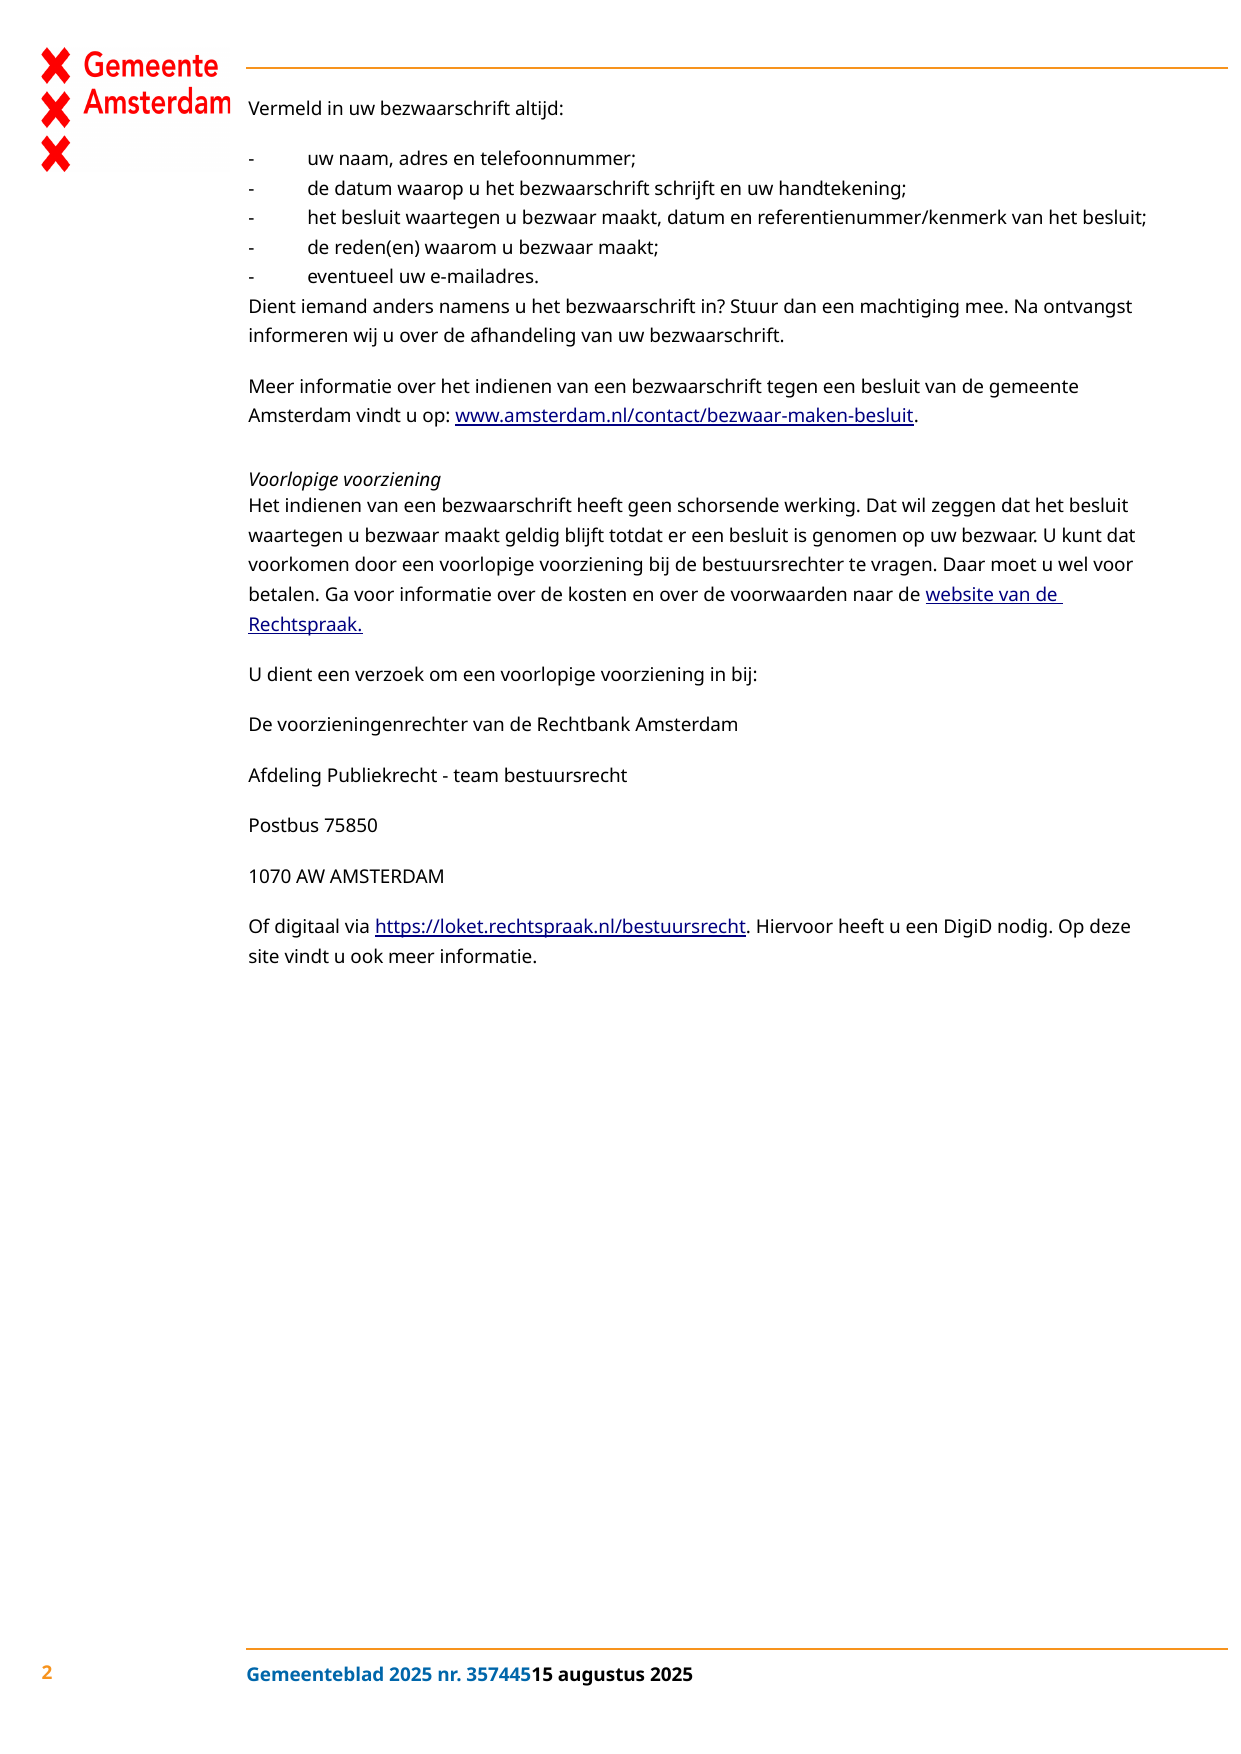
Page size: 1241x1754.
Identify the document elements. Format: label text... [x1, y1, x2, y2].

list de datum waarop u het bezwaarschrift schrijft en uw handtekening; [248, 175, 1152, 201]
text De voorzieningenrechter van de Rechtbank Amsterdam [248, 712, 1152, 737]
text 1070 AW AMSTERDAM [248, 863, 1152, 888]
text Meer informatie over het indienen van een bezwaarschrift tegen een besluit van de gemeente Amsterdam vindt u op: www.amsterdam.nl/contact/bezwaar-maken-besluit. [248, 373, 1152, 428]
text Voorlopige voorziening [248, 467, 1152, 492]
text Of digitaal via https://loket.rechtspraak.nl/bestuursrecht. Hiervoor heeft u een DigiD nodig. Op deze site vindt u ook meer informatie. [248, 913, 1152, 968]
list het besluit waartegen u bezwaar maakt, datum en referentienummer/kenmerk van het besluit; [248, 204, 1152, 230]
text U dient een verzoek om een voorlopige voorziening in bij: [248, 661, 1152, 687]
text Vermeld in uw bezwaarschrift altijd: [248, 95, 1152, 121]
text Postbus 75850 [248, 812, 1152, 838]
text Afdeling Publiekrecht - team bestuursrecht [248, 762, 1152, 788]
list de reden(en) waarom u bezwaar maakt; [248, 234, 1152, 260]
list eventueel uw e-mailadres. [248, 263, 1152, 289]
text Dient iemand anders namens u het bezwaarschrift in? Stuur dan een machtiging mee. Na ontvangst informeren wij u over de afhandeling van uw bezwaarschrift. [248, 293, 1152, 348]
list uw naam, adres en telefoonnummer; [248, 145, 1152, 171]
picture [41, 47, 231, 172]
text Het indienen van een bezwaarschrift heeft geen schorsende werking. Dat wil zeggen dat het besluit waartegen u bezwaar maakt geldig blijft totdat er een besluit is genomen op uw bezwaar. U kunt dat voorkomen door een voorlopige voorziening bij de bestuursrechter te vragen. Daar moet u wel voor betalen. Ga voor informatie over de kosten en over de voorwaarden naar de website van de Rechtspraak. [248, 492, 1152, 636]
